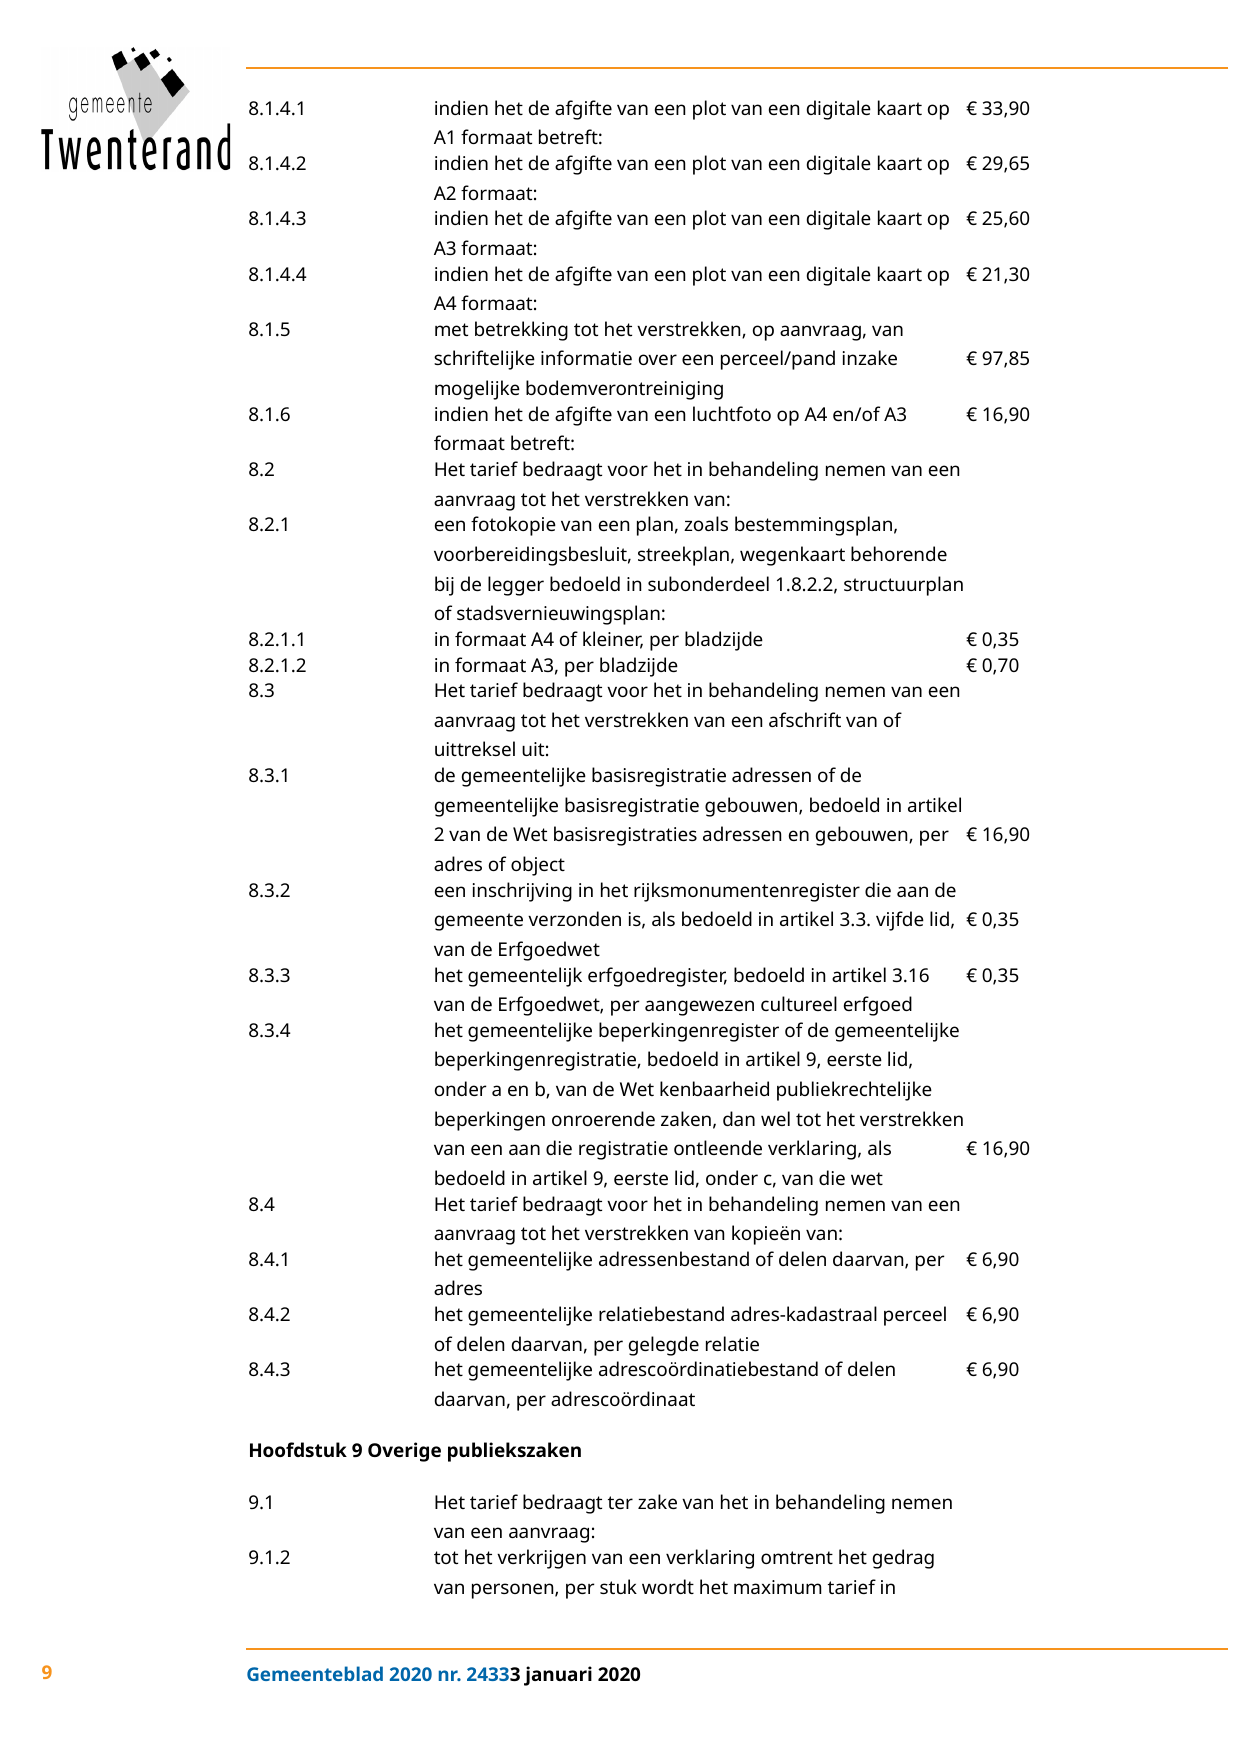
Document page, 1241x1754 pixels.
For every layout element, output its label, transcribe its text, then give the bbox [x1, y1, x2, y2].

table_cell 8.1.4.1 [248, 95, 433, 150]
table_cell 8.1.4.4 [248, 261, 433, 316]
table_cell indien het de afgifte van een plot van een digitale kaart op A3 formaat: [434, 205, 966, 261]
table_cell met betrekking tot het verstrekken, op aanvraag, van schriftelijke informatie over een perceel/pand inzake mogelijke bodemverontreiniging [434, 316, 966, 401]
table_cell € 97,85 [966, 316, 1152, 401]
table_cell 8.4.3 [248, 1357, 433, 1412]
table_cell Het tarief bedraagt voor het in behandeling nemen van een aanvraag tot het verstrekken van een afschrift van of uittreksel uit: [434, 678, 966, 762]
table_cell € 0,35 [966, 877, 1152, 962]
table_cell [966, 678, 1152, 762]
table_cell 9.1 [248, 1489, 433, 1544]
table_cell indien het de afgifte van een luchtfoto op A4 en/of A3 formaat betreft: [434, 401, 966, 456]
table_cell 8.1.5 [248, 316, 433, 401]
table_cell € 25,60 [966, 205, 1152, 261]
table_cell het gemeentelijke relatiebestand adres-kadastraal perceel of delen daarvan, per gelegde relatie [434, 1301, 966, 1357]
table_cell 8.1.6 [248, 401, 433, 456]
table_cell Het tarief bedraagt voor het in behandeling nemen van een aanvraag tot het verstrekken van: [434, 456, 966, 512]
table_cell Het tarief bedraagt ter zake van het in behandeling nemen van een aanvraag: [434, 1489, 966, 1544]
table_cell de gemeentelijke basisregistratie adressen of de gemeentelijke basisregistratie gebouwen, bedoeld in artikel 2 van de Wet basisregistraties adressen en gebouwen, per adres of object [434, 763, 966, 877]
table_cell Hoofdstuk 9 Overige publiekszaken [248, 1438, 966, 1463]
table_cell het gemeentelijke beperkingenregister of de gemeentelijke beperkingenregistratie, bedoeld in artikel 9, eerste lid, onder a en b, van de Wet kenbaarheid publiekrechtelijke beperkingen onroerende zaken, dan wel tot het verstrekken van een aan die registratie ontleende verklaring, als bedoeld in artikel 9, eerste lid, onder c, van die wet [434, 1017, 966, 1191]
table_cell € 21,30 [966, 261, 1152, 316]
table_cell 8.2.1 [248, 512, 433, 626]
table_cell € 6,90 [966, 1246, 1152, 1301]
table_cell 8.4.1 [248, 1246, 433, 1301]
table_cell 8.3.2 [248, 877, 433, 962]
table_cell 8.4.2 [248, 1301, 433, 1357]
table_cell 8.2.1.2 [248, 652, 433, 677]
table_cell in formaat A3, per bladzijde [434, 652, 966, 677]
table_cell in formaat A4 of kleiner, per bladzijde [434, 626, 966, 652]
table_cell € 33,90 [966, 95, 1152, 150]
table_cell het gemeentelijke adrescoördinatiebestand of delen daarvan, per adrescoördinaat [434, 1357, 966, 1412]
table_cell 8.2 [248, 456, 433, 512]
table_cell [434, 1464, 966, 1489]
table_cell indien het de afgifte van een plot van een digitale kaart op A1 formaat betreft: [434, 95, 966, 150]
table_cell 8.1.4.3 [248, 205, 433, 261]
table_cell tot het verkrijgen van een verklaring omtrent het gedrag van personen, per stuk wordt het maximum tarief in [434, 1545, 966, 1600]
table_cell € 6,90 [966, 1301, 1152, 1357]
table_cell [966, 1412, 1152, 1438]
table_cell 9.1.2 [248, 1545, 433, 1600]
table_cell 8.3.1 [248, 763, 433, 877]
table_cell 8.3 [248, 678, 433, 762]
table_cell € 0,35 [966, 962, 1152, 1017]
table_cell [966, 1464, 1152, 1489]
table_cell indien het de afgifte van een plot van een digitale kaart op A4 formaat: [434, 261, 966, 316]
table_cell [966, 1438, 1152, 1463]
table_cell [248, 1412, 433, 1438]
table_cell het gemeentelijk erfgoedregister, bedoeld in artikel 3.16 van de Erfgoedwet, per aangewezen cultureel erfgoed [434, 962, 966, 1017]
table_cell € 6,90 [966, 1357, 1152, 1412]
table_cell 8.3.4 [248, 1017, 433, 1191]
table_cell een inschrijving in het rijksmonumentenregister die aan de gemeente verzonden is, als bedoeld in artikel 3.3. vijfde lid, van de Erfgoedwet [434, 877, 966, 962]
table_cell € 0,35 [966, 626, 1152, 652]
table_cell Het tarief bedraagt voor het in behandeling nemen van een aanvraag tot het verstrekken van kopieën van: [434, 1191, 966, 1246]
table_cell € 29,65 [966, 150, 1152, 205]
table_cell [434, 1412, 966, 1438]
table_cell € 0,70 [966, 652, 1152, 677]
table_cell 8.2.1.1 [248, 626, 433, 652]
table_cell [966, 1545, 1152, 1600]
table_cell [966, 512, 1152, 626]
table_cell [966, 1489, 1152, 1544]
table_cell € 16,90 [966, 401, 1152, 456]
table_cell [248, 1464, 433, 1489]
table_cell indien het de afgifte van een plot van een digitale kaart op A2 formaat: [434, 150, 966, 205]
table_cell 8.3.3 [248, 962, 433, 1017]
table_cell € 16,90 [966, 763, 1152, 877]
table_cell het gemeentelijke adressenbestand of delen daarvan, per adres [434, 1246, 966, 1301]
table_cell € 16,90 [966, 1017, 1152, 1191]
table_cell een fotokopie van een plan, zoals bestemmingsplan, voorbereidingsbesluit, streekplan, wegenkaart behorende bij de legger bedoeld in subonderdeel 1.8.2.2, structuurplan of stadsvernieuwingsplan: [434, 512, 966, 626]
table_cell 8.4 [248, 1191, 433, 1246]
table_cell [966, 1191, 1152, 1246]
table_cell [966, 456, 1152, 512]
picture [41, 47, 231, 172]
table_cell 8.1.4.2 [248, 150, 433, 205]
